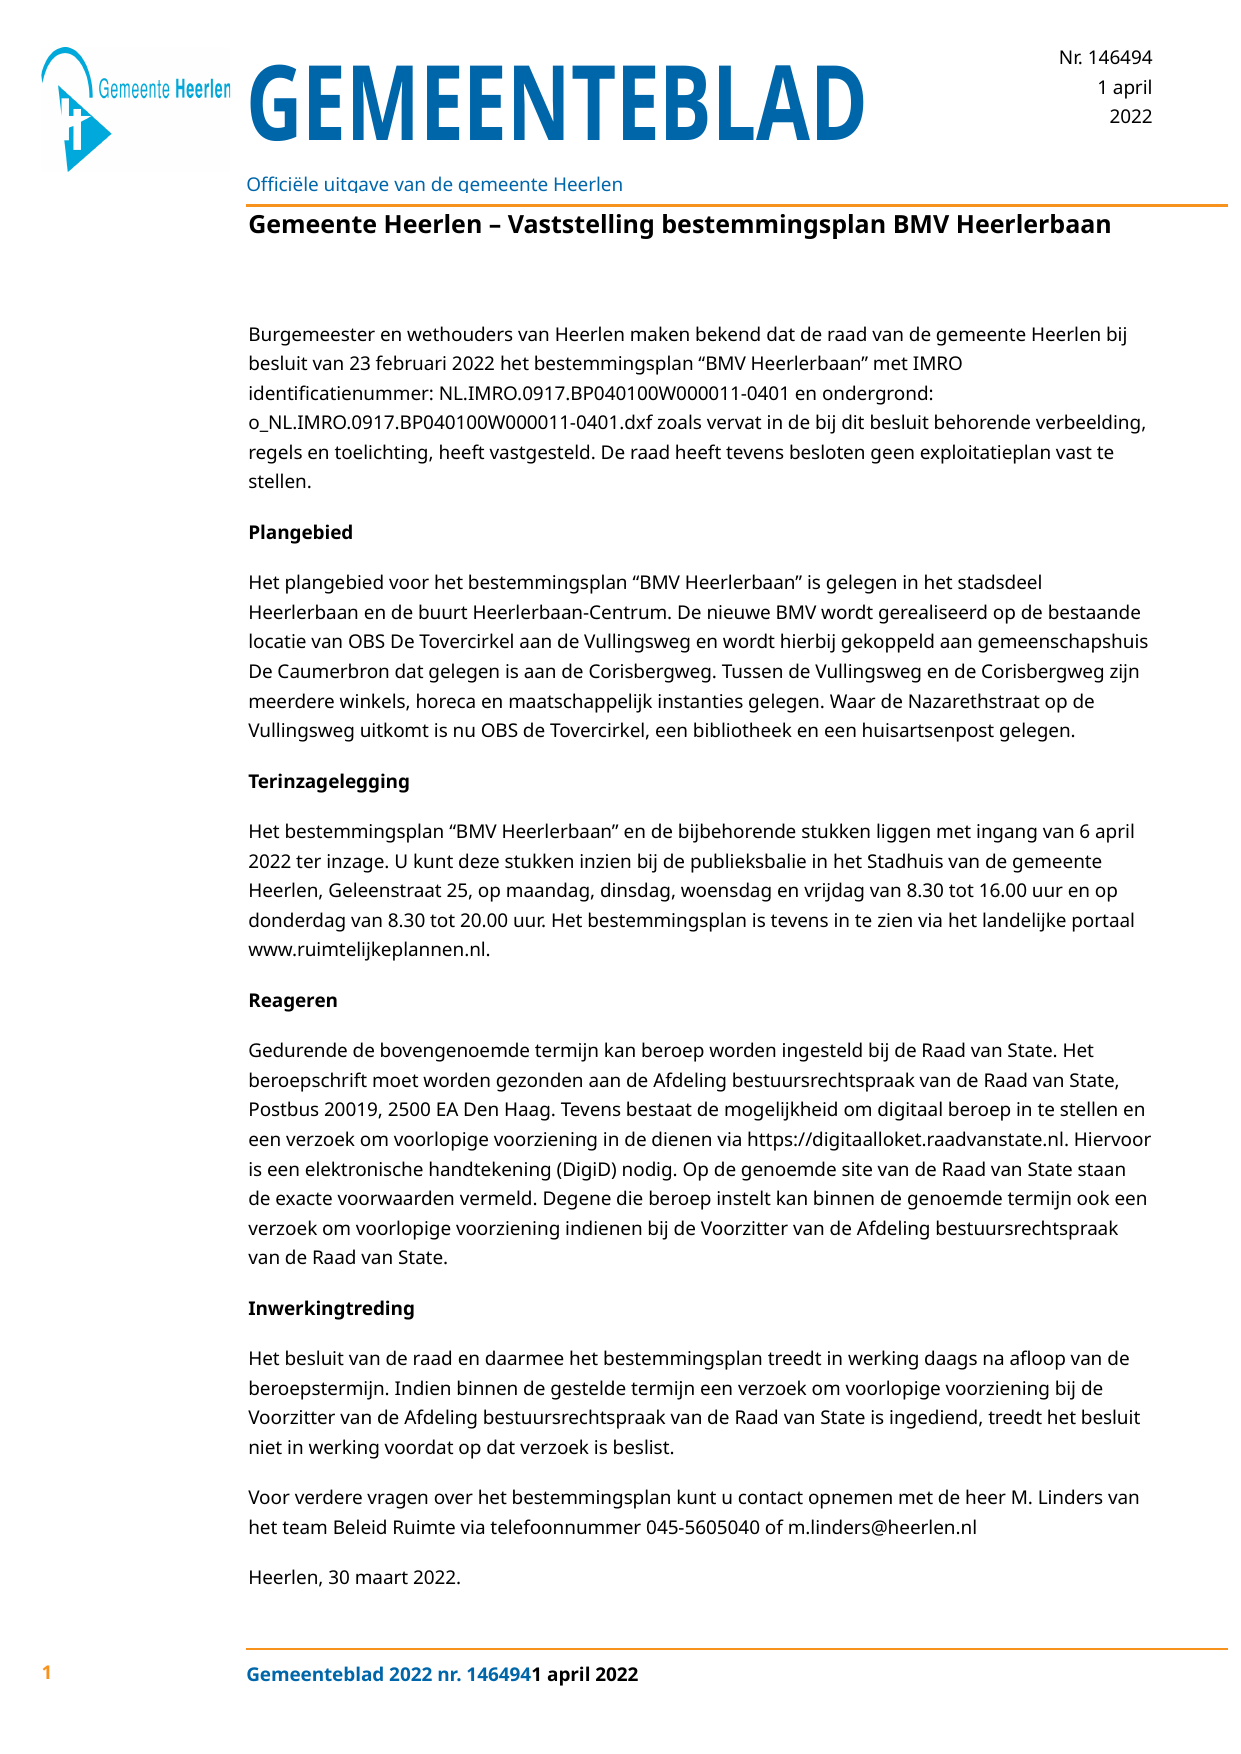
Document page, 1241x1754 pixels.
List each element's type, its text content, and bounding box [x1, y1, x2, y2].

picture [41, 47, 231, 172]
text Gemeente Heerlen – Vaststelling bestemmingsplan BMV Heerlerbaan [248, 207, 1152, 241]
text Het plangebied voor het bestemmingsplan “BMV Heerlerbaan” is gelegen in het stadsdeel Heerlerbaan en de buurt Heerlerbaan-Centrum. De nieuwe BMV wordt gerealiseerd op de bestaande locatie van OBS De Tovercirkel aan de Vullingsweg en wordt hierbij gekoppeld aan gemeenschapshuis De Caumerbron dat gelegen is aan de Corisbergweg. Tussen de Vullingsweg en de Corisbergweg zijn meerdere winkels, horeca en maatschappelijk instanties gelegen. Waar de Nazarethstraat op de Vullingsweg uitkomt is nu OBS de Tovercirkel, een bibliotheek en een huisartsenpost gelegen. [248, 569, 1152, 743]
text Gedurende de bovengenoemde termijn kan beroep worden ingesteld bij de Raad van State. Het beroepschrift moet worden gezonden aan de Afdeling bestuursrechtspraak van de Raad van State, Postbus 20019, 2500 EA Den Haag. Tevens bestaat de mogelijkheid om digitaal beroep in te stellen en een verzoek om voorlopige voorziening in de dienen via https://digitaalloket.raadvanstate.nl. Hiervoor is een elektronische handtekening (DigiD) nodig. Op de genoemde site van de Raad van State staan de exacte voorwaarden vermeld. Degene die beroep instelt kan binnen de genoemde termijn ook een verzoek om voorlopige voorziening indienen bij de Voorzitter van de Afdeling bestuursrechtspraak van de Raad van State. [248, 1037, 1152, 1270]
text Heerlen, 30 maart 2022. [248, 1564, 1152, 1590]
text Plangebied [248, 519, 1152, 545]
text Reageren [248, 987, 1152, 1013]
text Voor verdere vragen over het bestemmingsplan kunt u contact opnemen met de heer M. Linders van het team Beleid Ruimte via telefoonnummer 045-5605040 of m.linders@heerlen.nl [248, 1484, 1152, 1540]
text Het besluit van de raad en daarmee het bestemmingsplan treedt in werking daags na afloop van de beroepstermijn. Indien binnen de gestelde termijn een verzoek om voorlopige voorziening bij de Voorzitter van de Afdeling bestuursrechtspraak van de Raad van State is ingediend, treedt het besluit niet in werking voordat op dat verzoek is beslist. [248, 1345, 1152, 1460]
text Terinzagelegging [248, 768, 1152, 793]
text Het bestemmingsplan “BMV Heerlerbaan” en de bijbehorende stukken liggen met ingang van 6 april 2022 ter inzage. U kunt deze stukken inzien bij de publieksbalie in het Stadhuis van de gemeente Heerlen, Geleenstraat 25, op maandag, dinsdag, woensdag en vrijdag van 8.30 tot 16.00 uur en op donderdag van 8.30 tot 20.00 uur. Het bestemmingsplan is tevens in te zien via het landelijke portaal www.ruimtelijkeplannen.nl. [248, 818, 1152, 962]
picture [41, 47, 59, 70]
text Burgemeester en wethouders van Heerlen maken bekend dat de raad van de gemeente Heerlen bij besluit van 23 februari 2022 het bestemmingsplan “BMV Heerlerbaan” met IMRO identificatienummer: NL.IMRO.0917.BP040100W000011-0401 en ondergrond: o_NL.IMRO.0917.BP040100W000011-0401.dxf zoals vervat in de bij dit besluit behorende verbeelding, regels en toelichting, heeft vastgesteld. De raad heeft tevens besloten geen exploitatieplan vast te stellen. [248, 321, 1152, 494]
text Inwerkingtreding [248, 1295, 1152, 1321]
